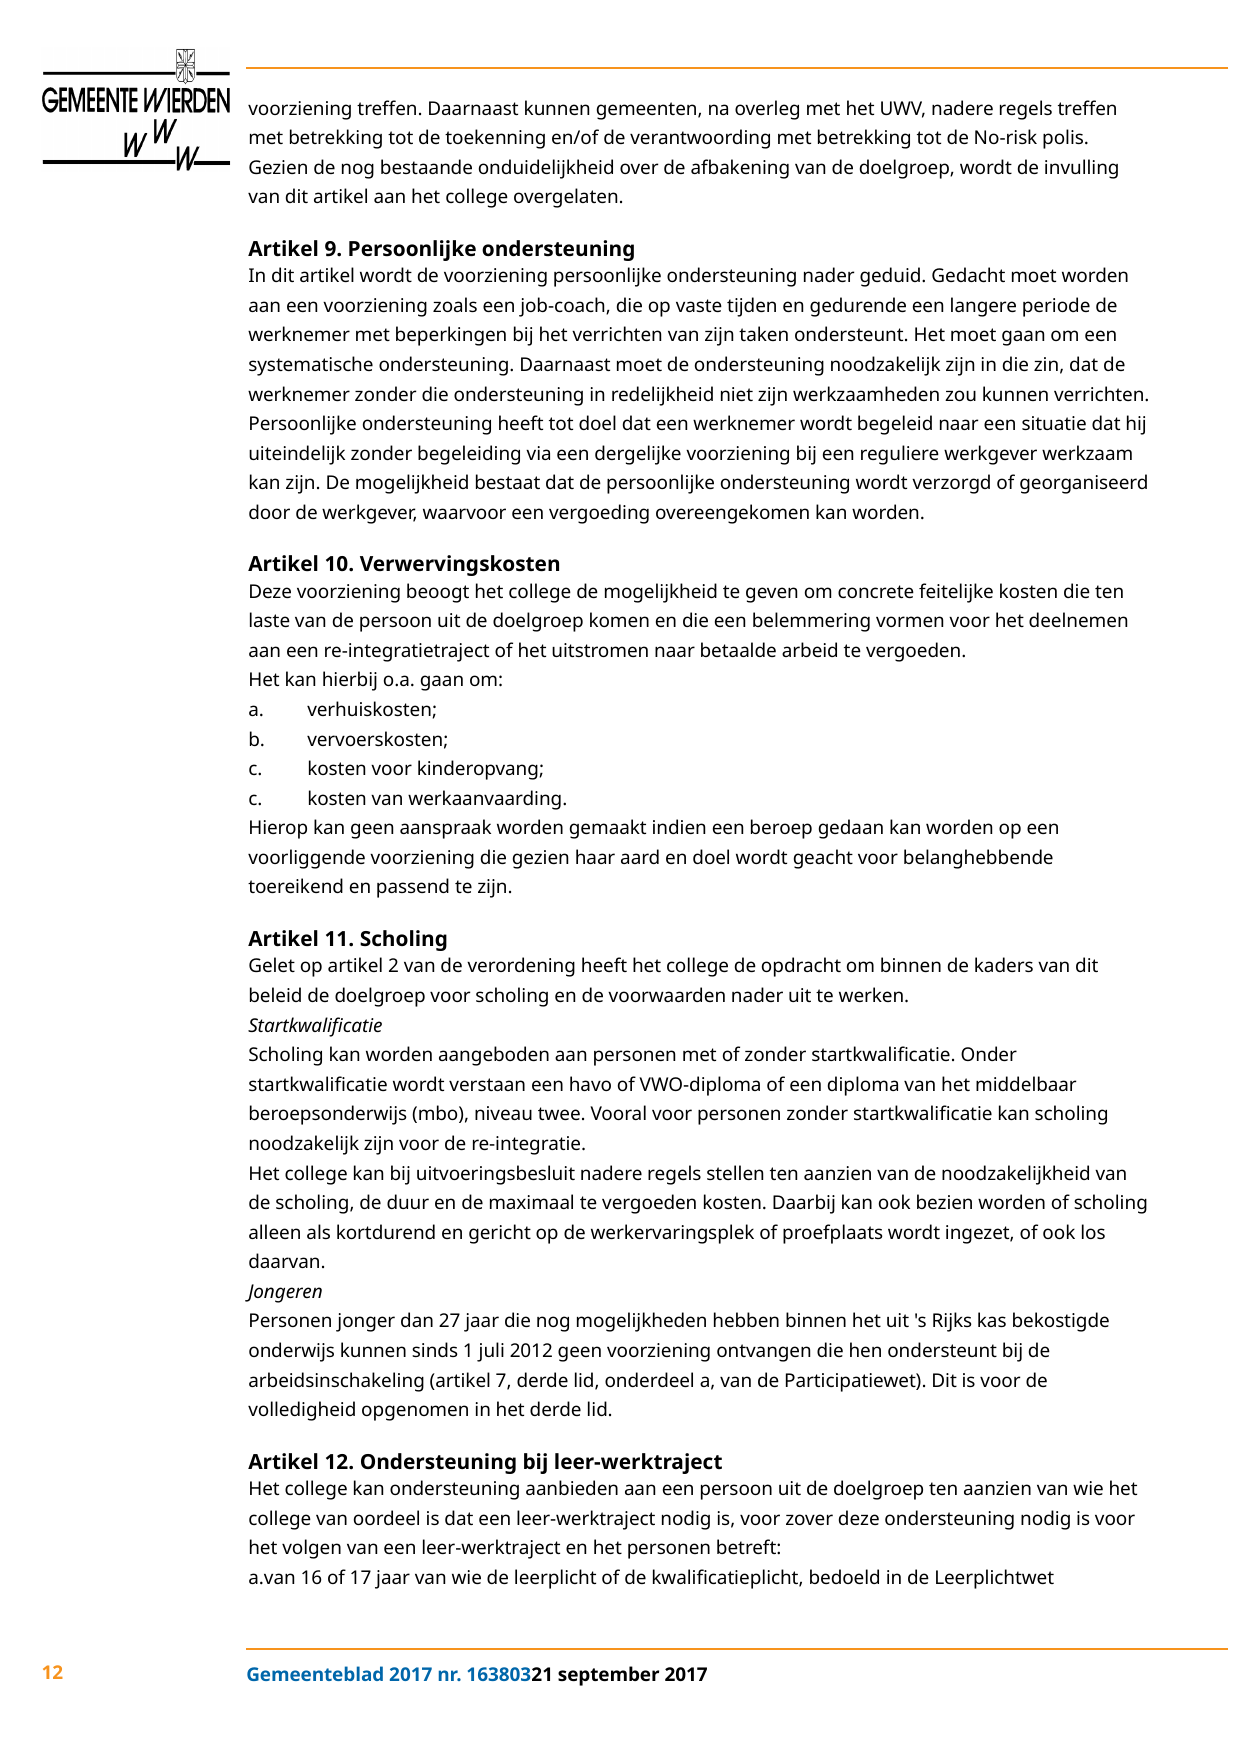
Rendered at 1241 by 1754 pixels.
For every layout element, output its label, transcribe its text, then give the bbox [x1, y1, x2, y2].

text Hierop kan geen aanspraak worden gemaakt indien een beroep gedaan kan worden op een voorliggende voorziening die gezien haar aard en doel wordt geacht voor belanghebbende toereikend en passend te zijn. [248, 814, 1152, 899]
text Artikel 9. Persoonlijke ondersteuning [248, 234, 1152, 262]
text Gezien de nog bestaande onduidelijkheid over de afbakening van de doelgroep, wordt de invulling van dit artikel aan het college overgelaten. [248, 154, 1152, 209]
text beroepsonderwijs (mbo), niveau twee. Vooral voor personen zonder startkwalificatie kan scholing noodzakelijk zijn voor de re-integratie. [248, 1101, 1152, 1156]
text Artikel 11. Scholing [248, 924, 1152, 953]
text Het kan hierbij o.a. gaan om: [248, 667, 1152, 692]
text Scholing kan worden aangeboden aan personen met of zonder startkwalificatie. Onder startkwalificatie wordt verstaan een havo of VWO-diploma of een diploma van het middelbaar [248, 1041, 1152, 1097]
text met betrekking tot de toekenning en/of de verantwoording met betrekking tot de No-risk polis. [248, 124, 1152, 150]
picture [41, 47, 231, 172]
text de scholing, de duur en de maximaal te vergoeden kosten. Daarbij kan ook bezien worden of scholing alleen als kortdurend en gericht op de werkervaringsplek of proefplaats wordt ingezet, of ook los daarvan. [248, 1189, 1152, 1274]
text systematische ondersteuning. Daarnaast moet de ondersteuning noodzakelijk zijn in die zin, dat de werknemer zonder die ondersteuning in redelijkheid niet zijn werkzaamheden zou kunnen verrichten. Persoonlijke ondersteuning heeft tot doel dat een werknemer wordt begeleid naar een situatie dat hij uiteindelijk zonder begeleiding via een dergelijke voorziening bij een reguliere werkgever werkzaam kan zijn. De mogelijkheid bestaat dat de persoonlijke ondersteuning wordt verzorgd of georganiseerd door de werkgever, waarvoor een vergoeding overeengekomen kan worden. [248, 351, 1152, 525]
text Gelet op artikel 2 van de verordening heeft het college de opdracht om binnen de kaders van dit beleid de doelgroep voor scholing en de voorwaarden nader uit te werken. [248, 953, 1152, 1008]
text voorziening treffen. Daarnaast kunnen gemeenten, na overleg met het UWV, nadere regels treffen [248, 95, 1152, 121]
text Het college kan bij uitvoeringsbesluit nadere regels stellen ten aanzien van de noodzakelijkheid van [248, 1160, 1152, 1185]
text Startkwalificatie [248, 1012, 1152, 1037]
text Artikel 12. Ondersteuning bij leer-werktraject [248, 1447, 1152, 1475]
list vervoerskosten; [248, 726, 1152, 752]
text Deze voorziening beoogt het college de mogelijkheid te geven om concrete feitelijke kosten die ten laste van de persoon uit de doelgroep komen en die een belemmering vormen voor het deelnemen aan een re-integratietraject of het uitstromen naar betaalde arbeid te vergoeden. [248, 578, 1152, 663]
text a.van 16 of 17 jaar van wie de leerplicht of de kwalificatieplicht, bedoeld in de Leerplichtwet [248, 1564, 1152, 1590]
text Artikel 10. Verwervingskosten [248, 549, 1152, 578]
list kosten van werkaanvaarding. [248, 785, 1152, 811]
text Het college kan ondersteuning aanbieden aan een persoon uit de doelgroep ten aanzien van wie het college van oordeel is dat een leer-werktraject nodig is, voor zover deze ondersteuning nodig is voor het volgen van een leer-werktraject en het personen betreft: [248, 1475, 1152, 1560]
text In dit artikel wordt de voorziening persoonlijke ondersteuning nader geduid. Gedacht moet worden aan een voorziening zoals een job-coach, die op vaste tijden en gedurende een langere periode de werknemer met beperkingen bij het verrichten van zijn taken ondersteunt. Het moet gaan om een [248, 262, 1152, 347]
list verhuiskosten; [248, 696, 1152, 722]
list kosten voor kinderopvang; [248, 755, 1152, 781]
text Personen jonger dan 27 jaar die nog mogelijkheden hebben binnen het uit 's Rijks kas bekostigde onderwijs kunnen sinds 1 juli 2012 geen voorziening ontvangen die hen ondersteunt bij de arbeidsinschakeling (artikel 7, derde lid, onderdeel a, van de Participatiewet). Dit is voor de volledigheid opgenomen in het derde lid. [248, 1308, 1152, 1422]
text Jongeren [248, 1278, 1152, 1304]
